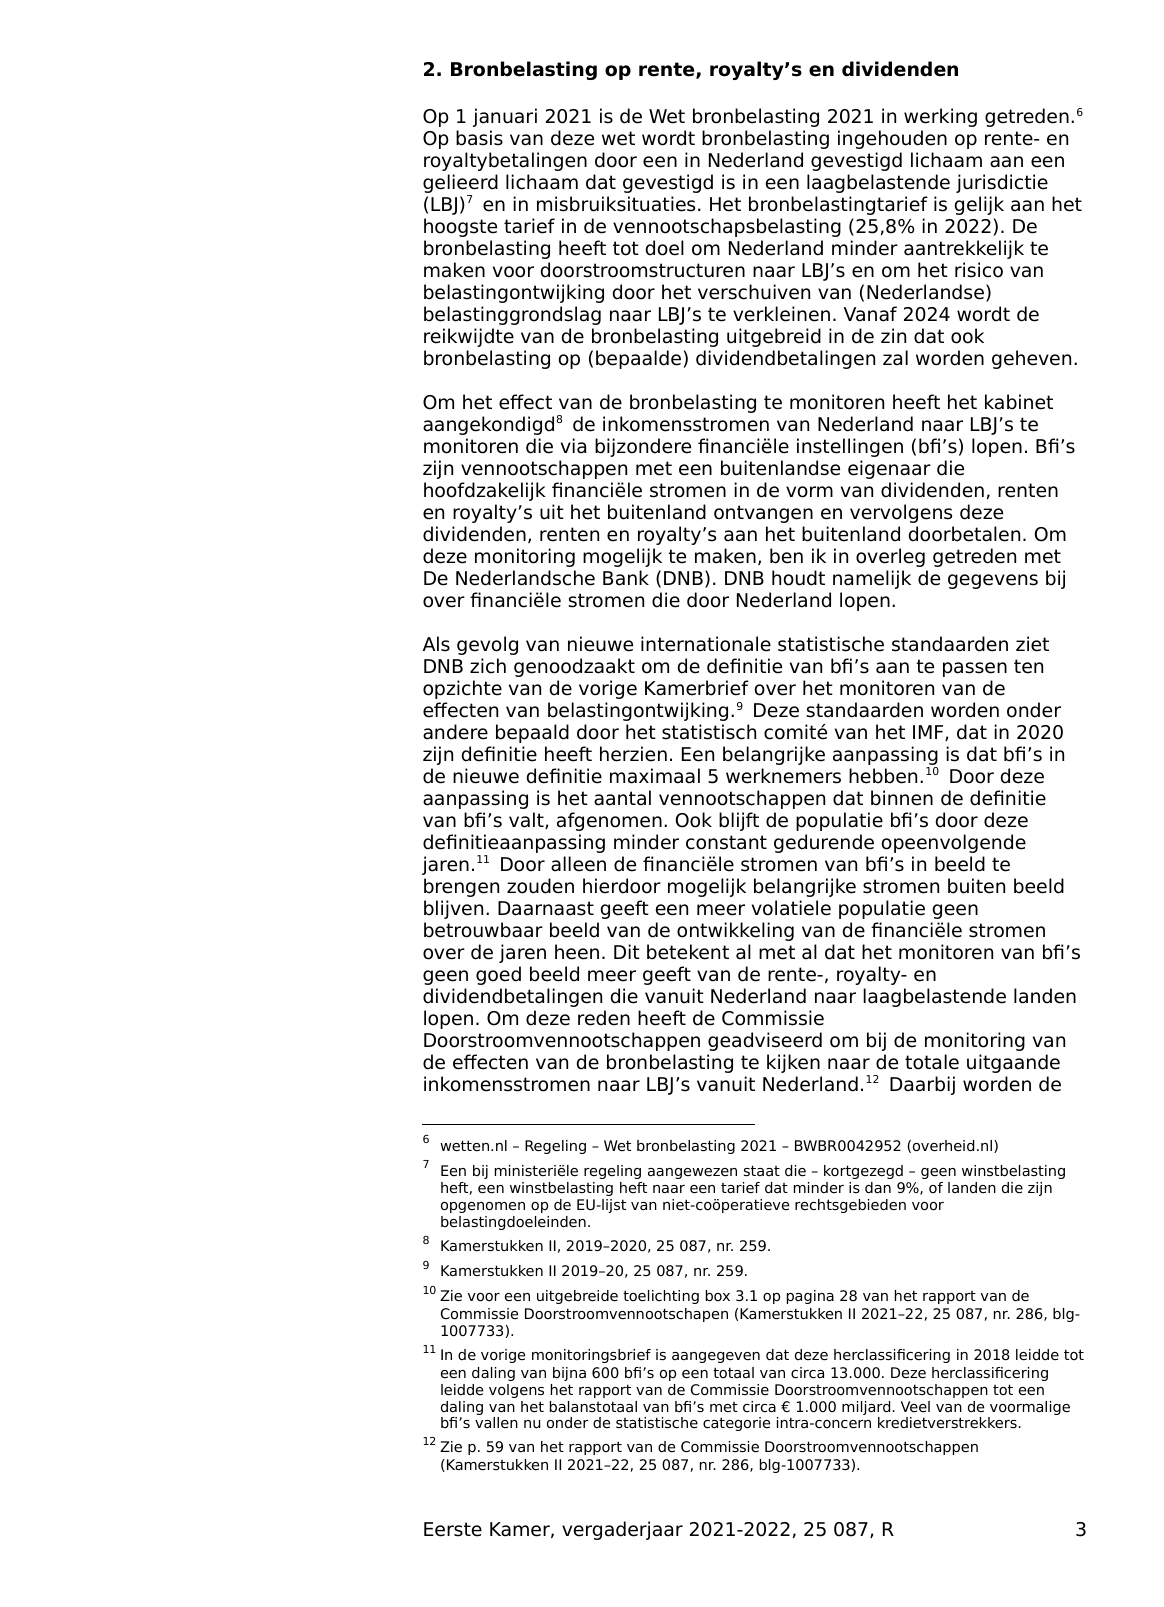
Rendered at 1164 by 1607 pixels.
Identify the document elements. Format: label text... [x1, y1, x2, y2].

text Een bij ministeriële regeling aangewezen staat die – kortgezegd – geen winstbelasting heft, een winstbelasting heft naar een tarief dat minder is dan 9%, of landen die zijn opgenomen op de EU-lijst van niet-coöperatieve rechtsgebieden voor belastingdoeleinden. [422, 1158, 1087, 1231]
text In de vorige monitoringsbrief is aangegeven dat deze herclassificering in 2018 leidde tot een daling van bijna 600 bfi’s op een totaal van circa 13.000. Deze herclassificering leidde volgens het rapport van de Commissie Doorstroomvennootschappen tot een daling van het balanstotaal van bfi’s met circa € 1.000 miljard. Veel van de voormalige bfi’s vallen nu onder de statistische categorie intra-concern kredietverstrekkers. [422, 1343, 1087, 1432]
text wetten.nl – Regeling – Wet bronbelasting 2021 – BWBR0042952 (overheid.nl) [422, 1133, 1087, 1156]
text Om het effect van de bronbelasting te monitoren heeft het kabinet aangekondigd de inkomensstromen van Nederland naar LBJ’s te monitoren die via bijzondere financiële instellingen (bfi’s) lopen. Bfi’s zijn vennootschappen met een buitenlandse eigenaar die hoofdzakelijk financiële stromen in de vorm van dividenden, renten en royalty’s uit het buitenland ontvangen en vervolgens deze dividenden, renten en royalty’s aan het buitenland doorbetalen. Om deze monitoring mogelijk te maken, ben ik in overleg getreden met De Nederlandsche Bank (DNB). DNB houdt namelijk de gegevens bij over financiële stromen die door Nederland lopen. [422, 392, 1087, 612]
text Zie voor een uitgebreide toelichting box 3.1 op pagina 28 van het rapport van de Commissie Doorstroomvennootschapen (Kamerstukken II 2021–22, 25 087, nr. 286, blg-1007733). [422, 1284, 1087, 1340]
subtitle 2. Bronbelasting op rente, royalty’s en dividenden [422, 59, 1087, 81]
text Kamerstukken II, 2019–2020, 25 087, nr. 259. [422, 1234, 1087, 1256]
text Op 1 januari 2021 is de Wet bronbelasting 2021 in werking getreden. Op basis van deze wet wordt bronbelasting ingehouden op rente- en royaltybetalingen door een in Nederland gevestigd lichaam aan een gelieerd lichaam dat gevestigd is in een laagbelastende jurisdictie (LBJ) en in misbruiksituaties. Het bronbelastingtarief is gelijk aan het hoogste tarief in de vennootschapsbelasting (25,8% in 2022). De bronbelasting heeft tot doel om Nederland minder aantrekkelijk te maken voor doorstroomstructuren naar LBJ’s en om het risico van belastingontwijking door het verschuiven van (Nederlandse) belastinggrondslag naar LBJ’s te verkleinen. Vanaf 2024 wordt de reikwijdte van de bronbelasting uitgebreid in de zin dat ook bronbelasting op (bepaalde) dividendbetalingen zal worden geheven. [422, 106, 1087, 370]
text Zie p. 59 van het rapport van de Commissie Doorstroomvennootschappen (Kamerstukken II 2021–22, 25 087, nr. 286, blg-1007733). [422, 1435, 1087, 1474]
text Kamerstukken II 2019–20, 25 087, nr. 259. [422, 1259, 1087, 1281]
text Als gevolg van nieuwe internationale statistische standaarden ziet DNB zich genoodzaakt om de definitie van bfi’s aan te passen ten opzichte van de vorige Kamerbrief over het monitoren van de effecten van belastingontwijking. Deze standaarden worden onder andere bepaald door het statistisch comité van het IMF, dat in 2020 zijn definitie heeft herzien. Een belangrijke aanpassing is dat bfi’s in de nieuwe definitie maximaal 5 werknemers hebben. Door deze aanpassing is het aantal vennootschappen dat binnen de definitie van bfi’s valt, afgenomen. Ook blijft de populatie bfi’s door deze definitieaanpassing minder constant gedurende opeenvolgende jaren. Door alleen de financiële stromen van bfi’s in beeld te brengen zouden hierdoor mogelijk belangrijke stromen buiten beeld blijven. Daarnaast geeft een meer volatiele populatie geen betrouwbaar beeld van de ontwikkeling van de financiële stromen over de jaren heen. Dit betekent al met al dat het monitoren van bfi’s geen goed beeld meer geeft van de rente-, royalty- en dividendbetalingen die vanuit Nederland naar laagbelastende landen lopen. Om deze reden heeft de Commissie Doorstroomvennootschappen geadviseerd om bij de monitoring van de effecten van de bronbelasting te kijken naar de totale uitgaande inkomensstromen naar LBJ’s vanuit Nederland. Daarbij worden de [422, 634, 1087, 1096]
